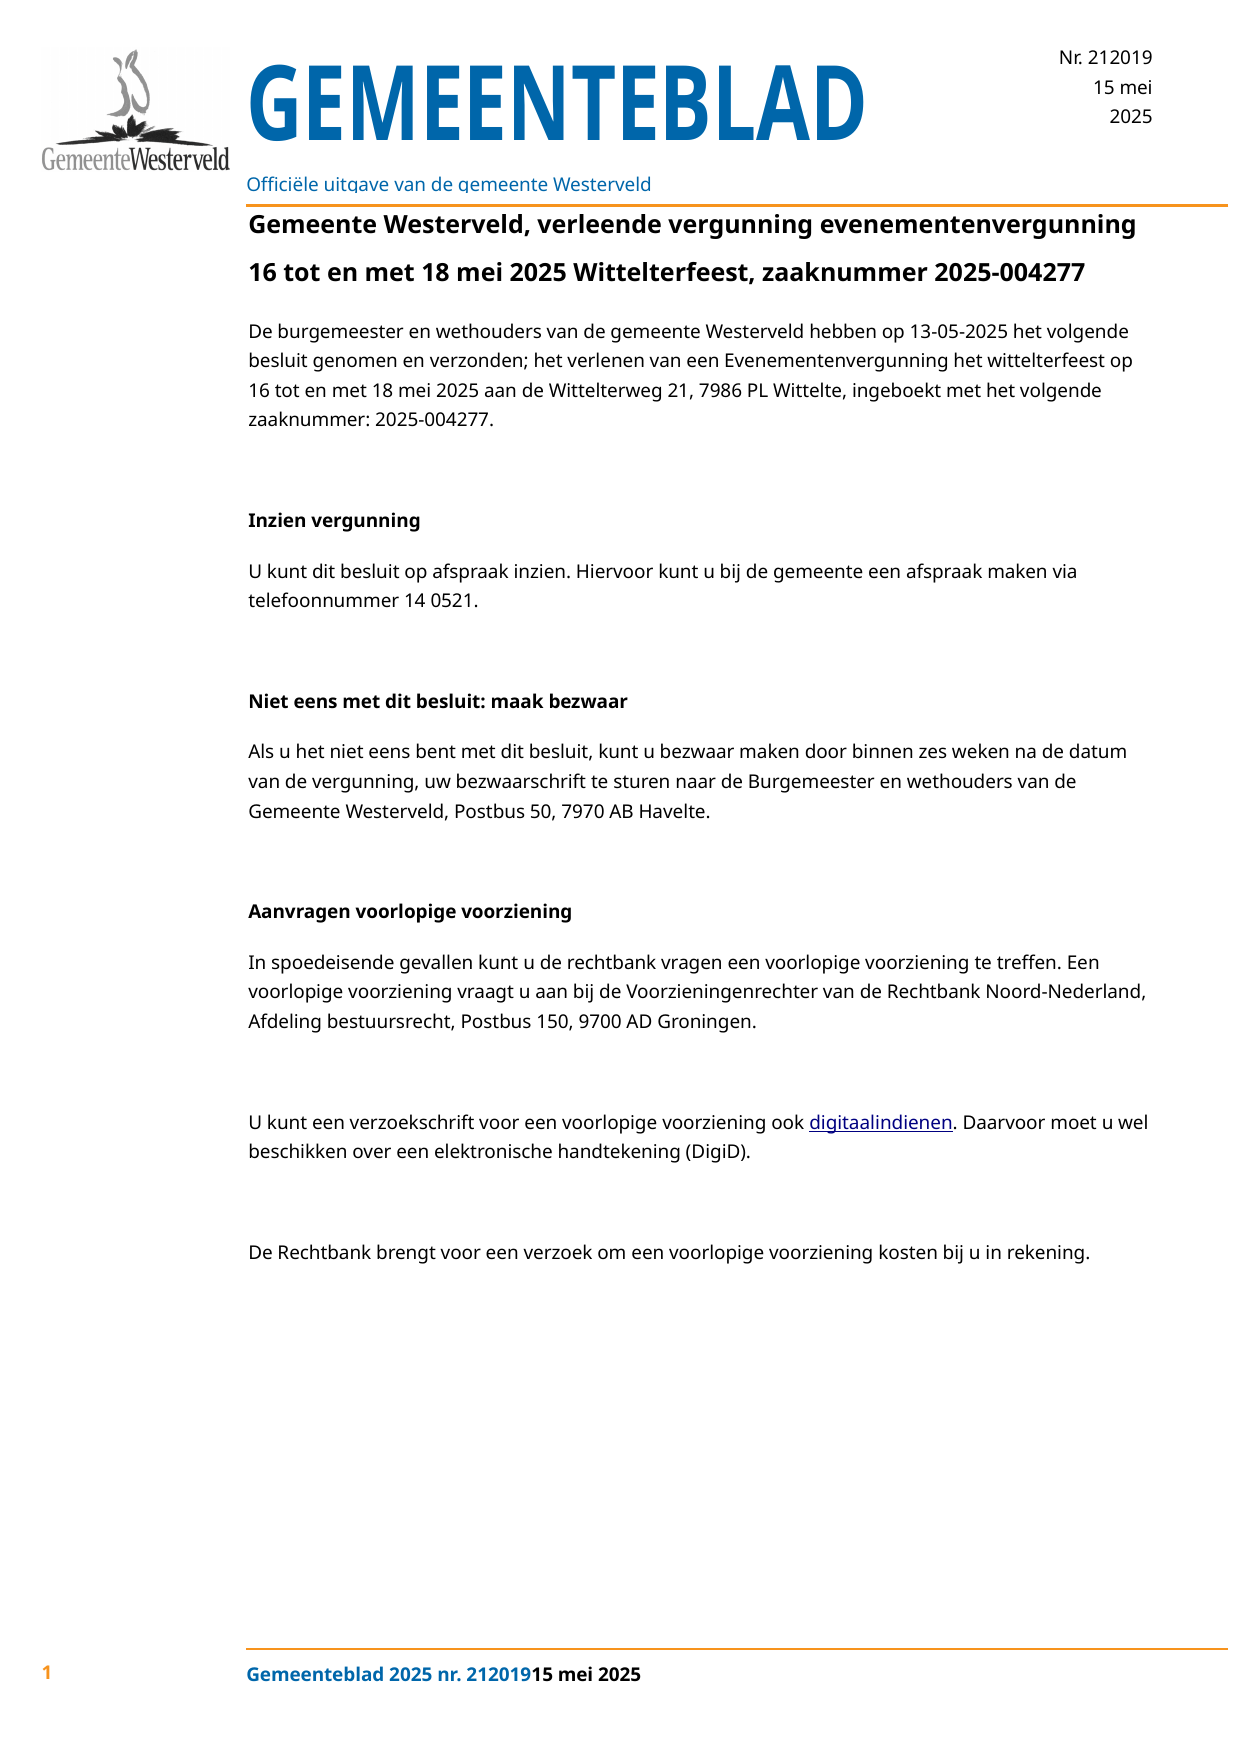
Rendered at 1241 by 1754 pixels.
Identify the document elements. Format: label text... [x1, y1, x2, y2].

text De burgemeester en wethouders van de gemeente Westerveld hebben op 13-05-2025 het volgende besluit genomen en verzonden; het verlenen van een Evenementenvergunning het wittelterfeest op 16 tot en met 18 mei 2025 aan de Wittelterweg 21, 7986 PL Wittelte, ingeboekt met het volgende zaaknummer: 2025-004277. [248, 318, 1152, 432]
picture [41, 47, 231, 172]
text Niet eens met dit besluit: maak bezwaar [248, 688, 1152, 714]
text U kunt dit besluit op afspraak inzien. Hiervoor kunt u bij de gemeente een afspraak maken via telefoonnummer 14 0521. [248, 558, 1152, 613]
text Inzien vergunning [248, 507, 1152, 533]
text Als u het niet eens bent met dit besluit, kunt u bezwaar maken door binnen zes weken na de datum van de vergunning, uw bezwaarschrift te sturen naar de Burgemeester en wethouders van de Gemeente Westerveld, Postbus 50, 7970 AB Havelte. [248, 739, 1152, 824]
text In spoedeisende gevallen kunt u de rechtbank vragen een voorlopige voorziening te treffen. Een voorlopige voorziening vraagt u aan bij de Voorzieningenrechter van de Rechtbank Noord-Nederland, Afdeling bestuursrecht, Postbus 150, 9700 AD Groningen. [248, 949, 1152, 1034]
text De Rechtbank brengt voor een verzoek om een voorlopige voorziening kosten bij u in rekening. [248, 1239, 1152, 1265]
text U kunt een verzoekschrift voor een voorlopige voorziening ook digitaalindienen. Daarvoor moet u wel beschikken over een elektronische handtekening (DigiD). [248, 1109, 1152, 1164]
text Gemeente Westerveld, verleende vergunning evenementenvergunning 16 tot en met 18 mei 2025 Wittelterfeest, zaaknummer 2025-004277 [248, 207, 1152, 288]
text Aanvragen voorlopige voorziening [248, 899, 1152, 924]
